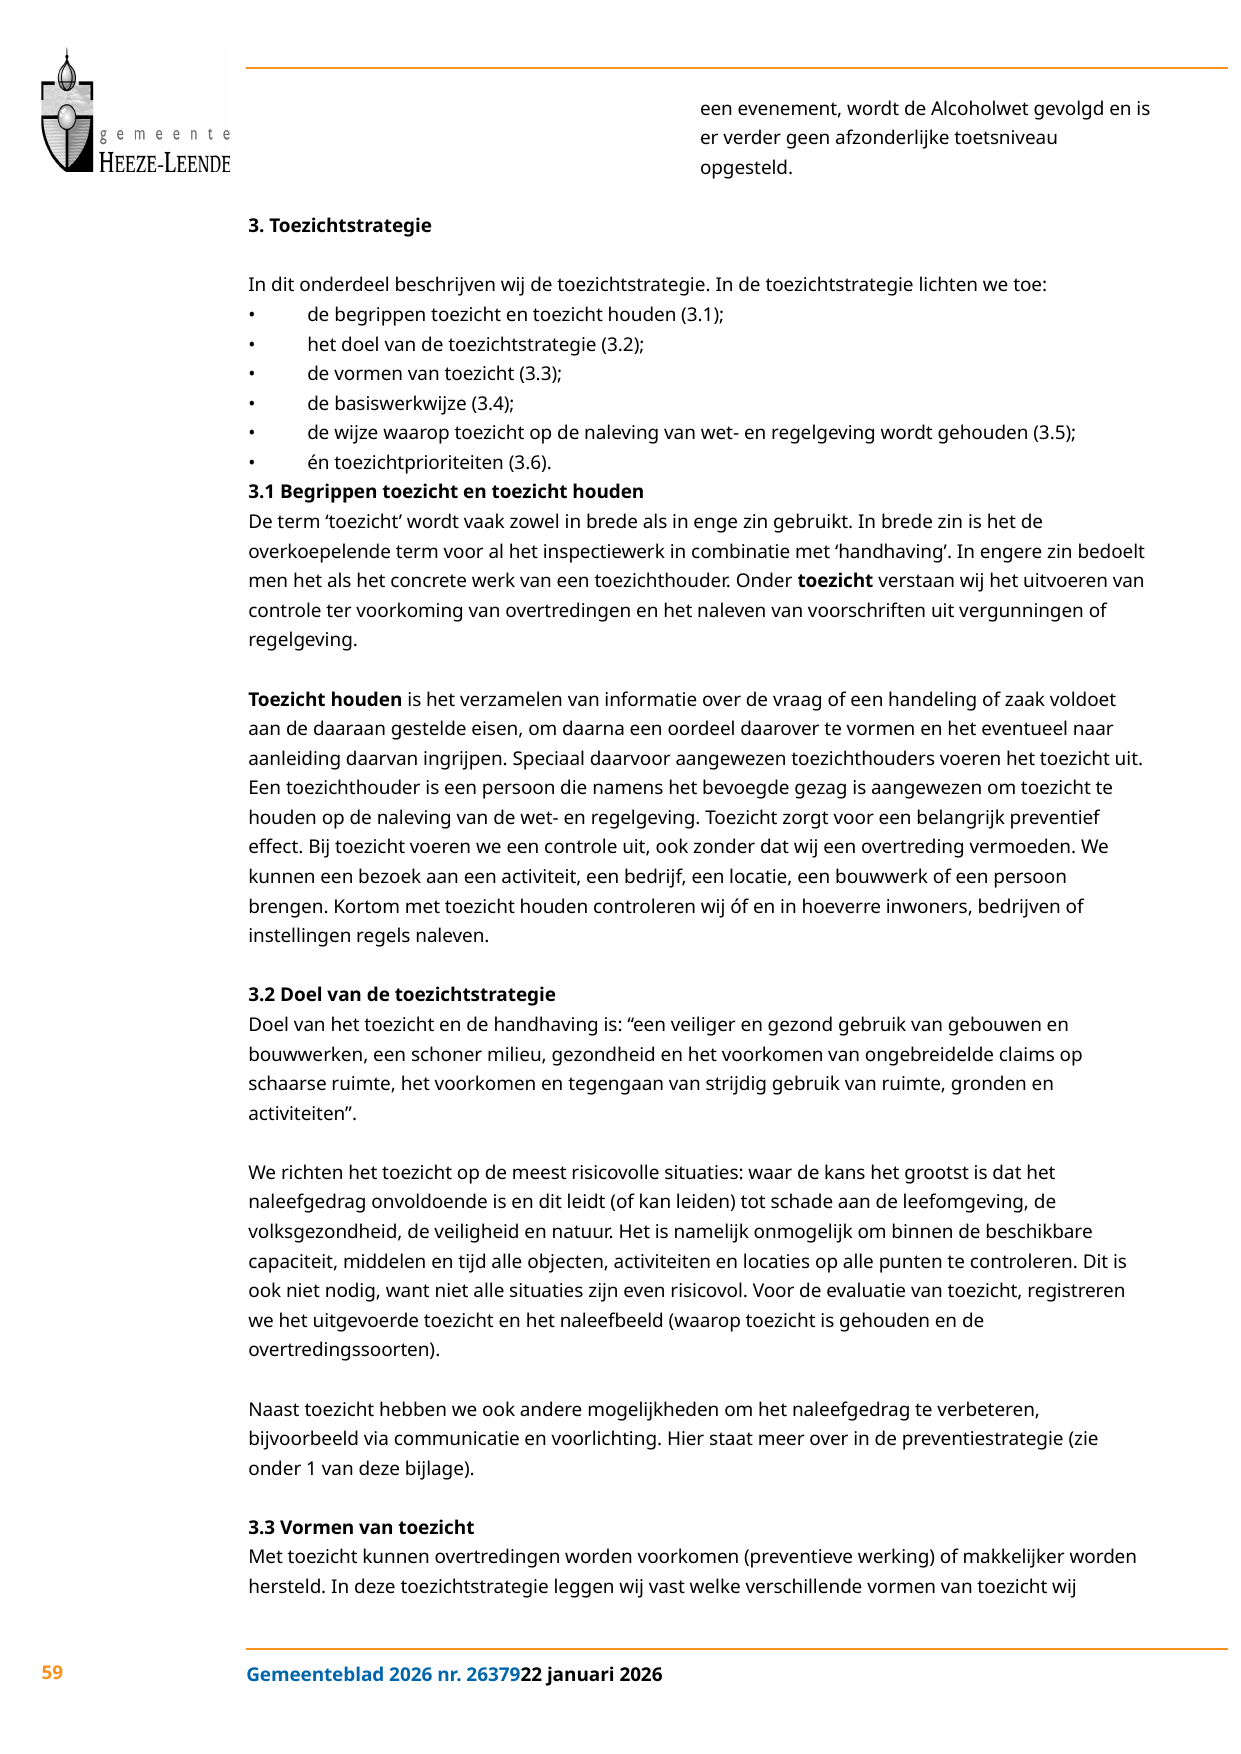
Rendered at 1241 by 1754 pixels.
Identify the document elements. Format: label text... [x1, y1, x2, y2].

text We richten het toezicht op de meest risicovolle situaties: waar de kans het grootst is dat het naleefgedrag onvoldoende is en dit leidt (of kan leiden) tot schade aan de leefomgeving, de volksgezondheid, de veiligheid en natuur. Het is namelijk onmogelijk om binnen de beschikbare capaciteit, middelen en tijd alle objecten, activiteiten en locaties op alle punten te controleren. Dit is ook niet nodig, want niet alle situaties zijn even risicovol. Voor de evaluatie van toezicht, registreren we het uitgevoerde toezicht en het naleefbeeld (waarop toezicht is gehouden en de overtredingssoorten). [248, 1159, 1152, 1362]
picture [41, 47, 231, 172]
text Doel van het toezicht en de handhaving is: “een veiliger en gezond gebruik van gebouwen en bouwwerken, een schoner milieu, gezondheid en het voorkomen van ongebreidelde claims op schaarse ruimte, het voorkomen en tegengaan van strijdig gebruik van ruimte, gronden en activiteiten”. [248, 1011, 1152, 1126]
text 3.1 Begrippen toezicht en toezicht houden [248, 479, 1152, 504]
list de begrippen toezicht en toezicht houden (3.1); [248, 301, 1152, 327]
text 3. Toezichtstrategie [248, 212, 1152, 238]
list de basiswerkwijze (3.4); [248, 390, 1152, 416]
list de vormen van toezicht (3.3); [248, 360, 1152, 386]
text Naast toezicht hebben we ook andere mogelijkheden om het naleefgedrag te verbeteren, bijvoorbeeld via communicatie en voorlichting. Hier staat meer over in de preventiestrategie (zie onder 1 van deze bijlage). [248, 1396, 1152, 1481]
text De term ‘toezicht’ wordt vaak zowel in brede als in enge zin gebruikt. In brede zin is het de overkoepelende term voor al het inspectiewerk in combinatie met ‘handhaving’. In engere zin bedoelt men het als het concrete werk van een toezichthouder. Onder toezicht verstaan wij het uitvoeren van controle ter voorkoming van overtredingen en het naleven van voorschriften uit vergunningen of regelgeving. [248, 508, 1152, 652]
table_cell een evenement, wordt de Alcoholwet gevolgd en is er verder geen afzonderlijke toetsniveau opgesteld. [700, 95, 1152, 180]
list de wijze waarop toezicht op de naleving van wet- en regelgeving wordt gehouden (3.5); [248, 419, 1152, 445]
text 3.2 Doel van de toezichtstrategie [248, 982, 1152, 1007]
list én toezichtprioriteiten (3.6). [248, 449, 1152, 475]
text 3.3 Vormen van toezicht [248, 1514, 1152, 1540]
text Toezicht houden is het verzamelen van informatie over de vraag of een handeling of zaak voldoet aan de daaraan gestelde eisen, om daarna een oordeel daarover te vormen en het eventueel naar aanleiding daarvan ingrijpen. Speciaal daarvoor aangewezen toezichthouders voeren het toezicht uit. Een toezichthouder is een persoon die namens het bevoegde gezag is aangewezen om toezicht te houden op de naleving van de wet- en regelgeving. Toezicht zorgt voor een belangrijk preventief effect. Bij toezicht voeren we een controle uit, ook zonder dat wij een overtreding vermoeden. We kunnen een bezoek aan een activiteit, een bedrijf, een locatie, een bouwwerk of een persoon brengen. Kortom met toezicht houden controleren wij óf en in hoeverre inwoners, bedrijven of instellingen regels naleven. [248, 686, 1152, 948]
text Met toezicht kunnen overtredingen worden voorkomen (preventieve werking) of makkelijker worden hersteld. In deze toezichtstrategie leggen wij vast welke verschillende vormen van toezicht wij [248, 1544, 1152, 1599]
list het doel van de toezichtstrategie (3.2); [248, 331, 1152, 357]
text In dit onderdeel beschrijven wij de toezichtstrategie. In de toezichtstrategie lichten we toe: [248, 272, 1152, 297]
table_cell [248, 95, 700, 180]
